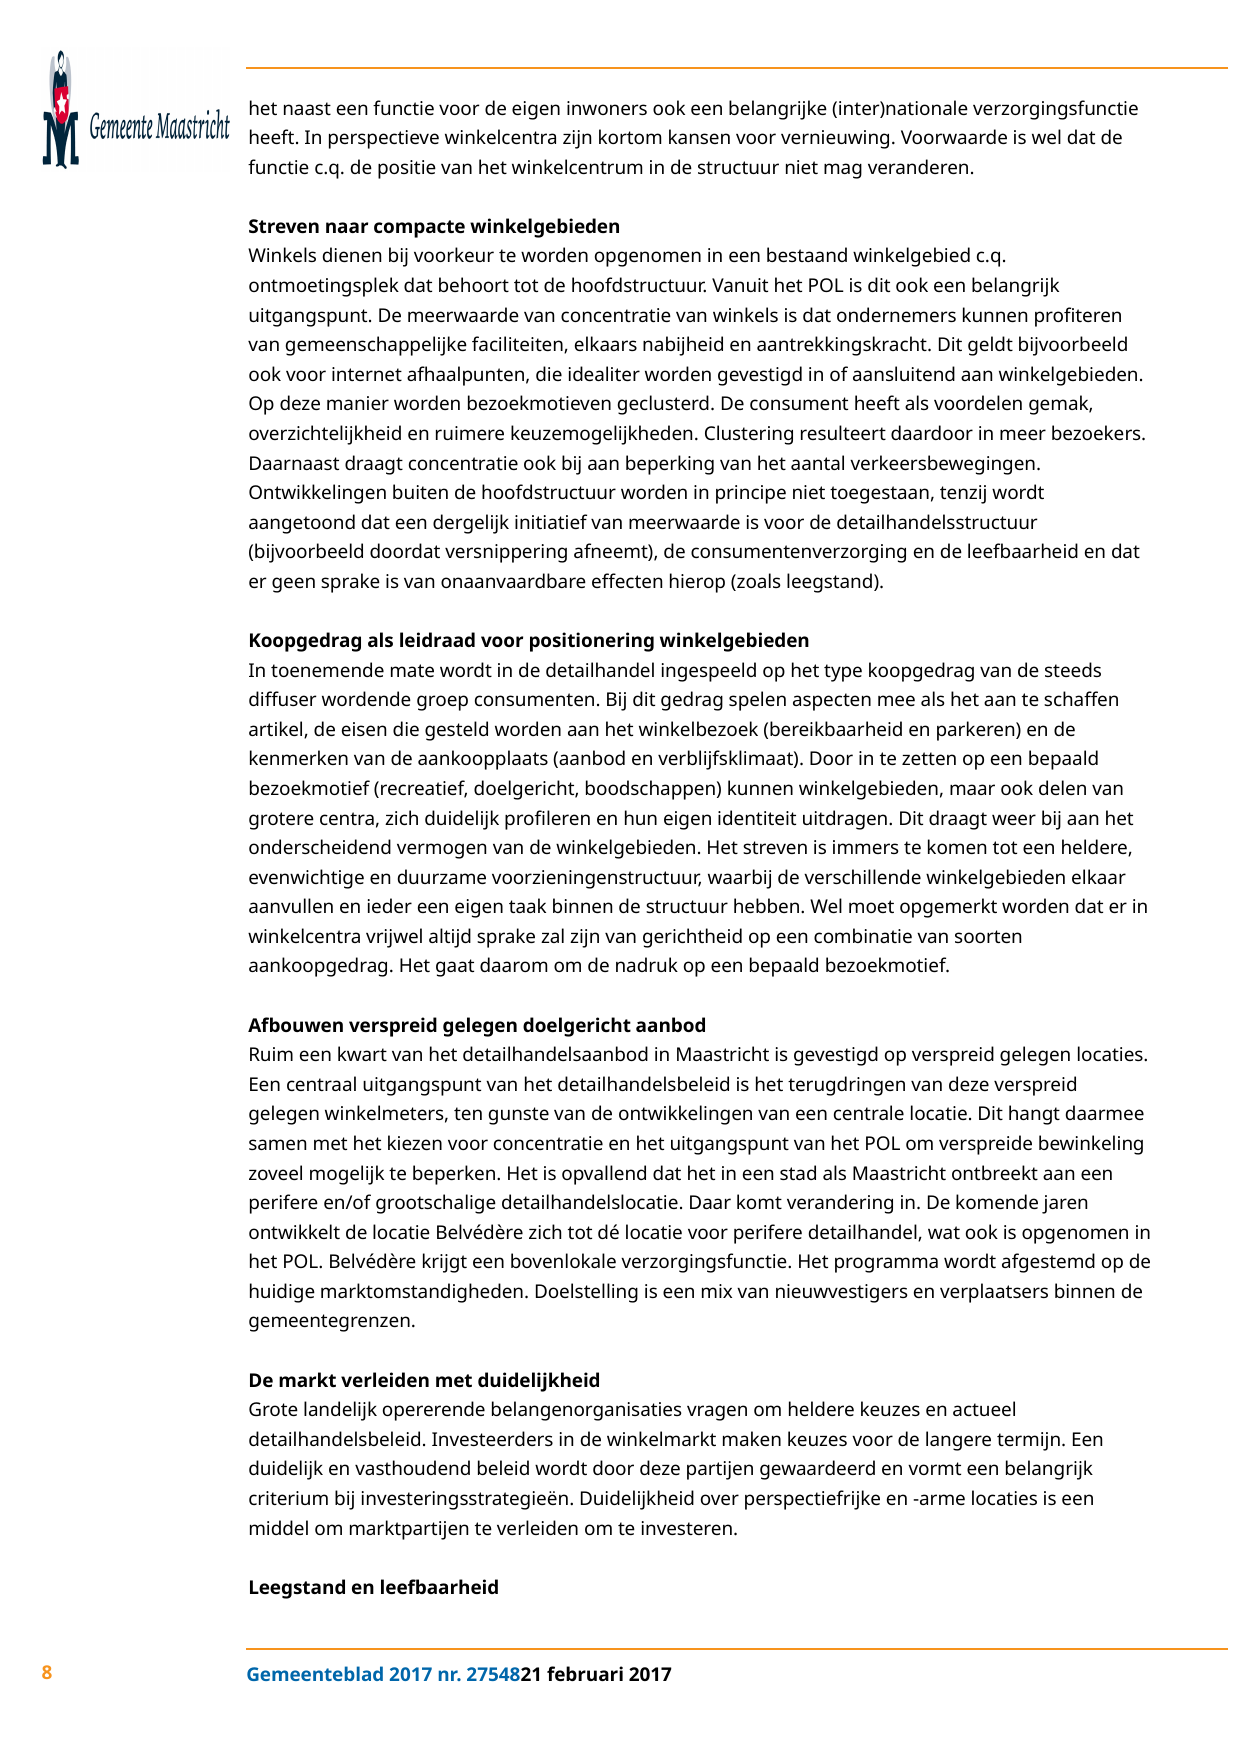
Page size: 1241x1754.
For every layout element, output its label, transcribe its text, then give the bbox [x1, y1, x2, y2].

text het naast een functie voor de eigen inwoners ook een belangrijke (inter)nationale verzorgingsfunctie heeft. In perspectieve winkelcentra zijn kortom kansen voor vernieuwing. Voorwaarde is wel dat de functie c.q. de positie van het winkelcentrum in de structuur niet mag veranderen. [248, 95, 1152, 180]
picture [41, 47, 231, 172]
text Koopgedrag als leidraad voor positionering winkelgebieden [248, 627, 1152, 653]
text Afbouwen verspreid gelegen doelgericht aanbod [248, 1012, 1152, 1038]
text Streven naar compacte winkelgebieden [248, 213, 1152, 239]
text Grote landelijk opererende belangenorganisaties vragen om heldere keuzes en actueel detailhandelsbeleid. Investeerders in de winkelmarkt maken keuzes voor de langere termijn. Een duidelijk en vasthoudend beleid wordt door deze partijen gewaardeerd en vormt een belangrijk criterium bij investeringsstrategieën. Duidelijkheid over perspectiefrijke en -arme locaties is een middel om marktpartijen te verleiden om te investeren. [248, 1396, 1152, 1541]
text De markt verleiden met duidelijkheid [248, 1367, 1152, 1393]
text Ruim een kwart van het detailhandelsaanbod in Maastricht is gevestigd op verspreid gelegen locaties. Een centraal uitgangspunt van het detailhandelsbeleid is het terugdringen van deze verspreid gelegen winkelmeters, ten gunste van de ontwikkelingen van een centrale locatie. Dit hangt daarmee samen met het kiezen voor concentratie en het uitgangspunt van het POL om verspreide bewinkeling zoveel mogelijk te beperken. Het is opvallend dat het in een stad als Maastricht ontbreekt aan een perifere en/of grootschalige detailhandelslocatie. Daar komt verandering in. De komende jaren ontwikkelt de locatie Belvédère zich tot dé locatie voor perifere detailhandel, wat ook is opgenomen in het POL. Belvédère krijgt een bovenlokale verzorgingsfunctie. Het programma wordt afgestemd op de huidige marktomstandigheden. Doelstelling is een mix van nieuwvestigers en verplaatsers binnen de gemeentegrenzen. [248, 1041, 1152, 1333]
text Leegstand en leefbaarheid [248, 1574, 1152, 1600]
text In toenemende mate wordt in de detailhandel ingespeeld op het type koopgedrag van de steeds diffuser wordende groep consumenten. Bij dit gedrag spelen aspecten mee als het aan te schaffen artikel, de eisen die gesteld worden aan het winkelbezoek (bereikbaarheid en parkeren) en de kenmerken van de aankoopplaats (aanbod en verblijfsklimaat). Door in te zetten op een bepaald bezoekmotief (recreatief, doelgericht, boodschappen) kunnen winkelgebieden, maar ook delen van grotere centra, zich duidelijk profileren en hun eigen identiteit uitdragen. Dit draagt weer bij aan het onderscheidend vermogen van de winkelgebieden. Het streven is immers te komen tot een heldere, evenwichtige en duurzame voorzieningenstructuur, waarbij de verschillende winkelgebieden elkaar aanvullen en ieder een eigen taak binnen de structuur hebben. Wel moet opgemerkt worden dat er in winkelcentra vrijwel altijd sprake zal zijn van gerichtheid op een combinatie van soorten aankoopgedrag. Het gaat daarom om de nadruk op een bepaald bezoekmotief. [248, 657, 1152, 978]
text Winkels dienen bij voorkeur te worden opgenomen in een bestaand winkelgebied c.q. ontmoetingsplek dat behoort tot de hoofdstructuur. Vanuit het POL is dit ook een belangrijk uitgangspunt. De meerwaarde van concentratie van winkels is dat ondernemers kunnen profiteren van gemeenschappelijke faciliteiten, elkaars nabijheid en aantrekkingskracht. Dit geldt bijvoorbeeld ook voor internet afhaalpunten, die idealiter worden gevestigd in of aansluitend aan winkelgebieden. Op deze manier worden bezoekmotieven geclusterd. De consument heeft als voordelen gemak, overzichtelijkheid en ruimere keuzemogelijkheden. Clustering resulteert daardoor in meer bezoekers. Daarnaast draagt concentratie ook bij aan beperking van het aantal verkeersbewegingen. Ontwikkelingen buiten de hoofdstructuur worden in principe niet toegestaan, tenzij wordt aangetoond dat een dergelijk initiatief van meerwaarde is voor de detailhandelsstructuur (bijvoorbeeld doordat versnippering afneemt), de consumentenverzorging en de leefbaarheid en dat er geen sprake is van onaanvaardbare effecten hierop (zoals leegstand). [248, 243, 1152, 594]
